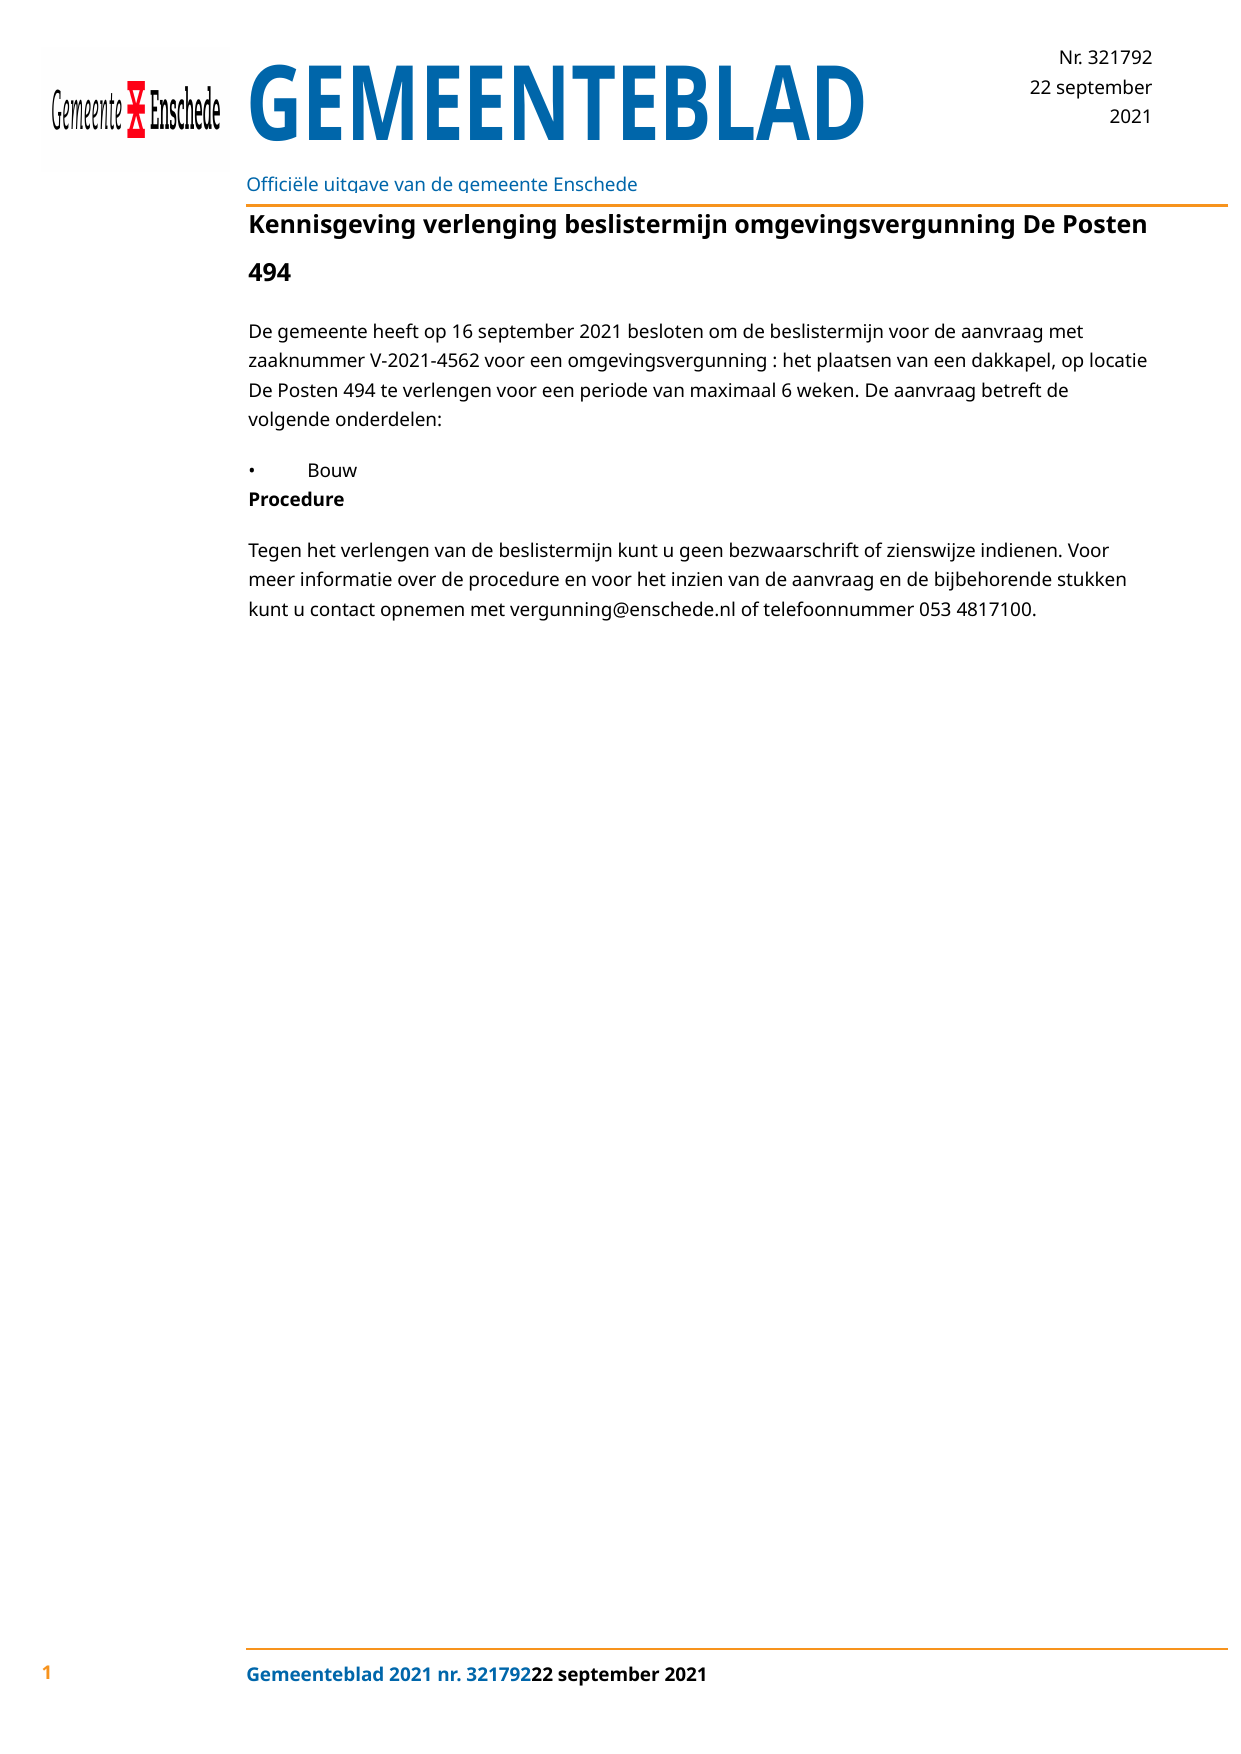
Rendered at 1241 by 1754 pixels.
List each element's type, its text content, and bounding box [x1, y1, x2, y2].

text Tegen het verlengen van de beslistermijn kunt u geen bezwaarschrift of zienswijze indienen. Voor meer informatie over de procedure en voor het inzien van de aanvraag en de bijbehorende stukken kunt u contact opnemen met vergunning@enschede.nl of telefoonnummer 053 4817100. [248, 537, 1152, 622]
picture [41, 47, 231, 172]
list Bouw [248, 457, 1152, 483]
text De gemeente heeft op 16 september 2021 besloten om de beslistermijn voor de aanvraag met zaaknummer V-2021-4562 voor een omgevingsvergunning : het plaatsen van een dakkapel, op locatie De Posten 494 te verlengen voor een periode van maximaal 6 weken. De aanvraag betreft de volgende onderdelen: [248, 318, 1152, 432]
text Procedure [248, 487, 1152, 512]
text Kennisgeving verlenging beslistermijn omgevingsvergunning De Posten 494 [248, 207, 1152, 288]
